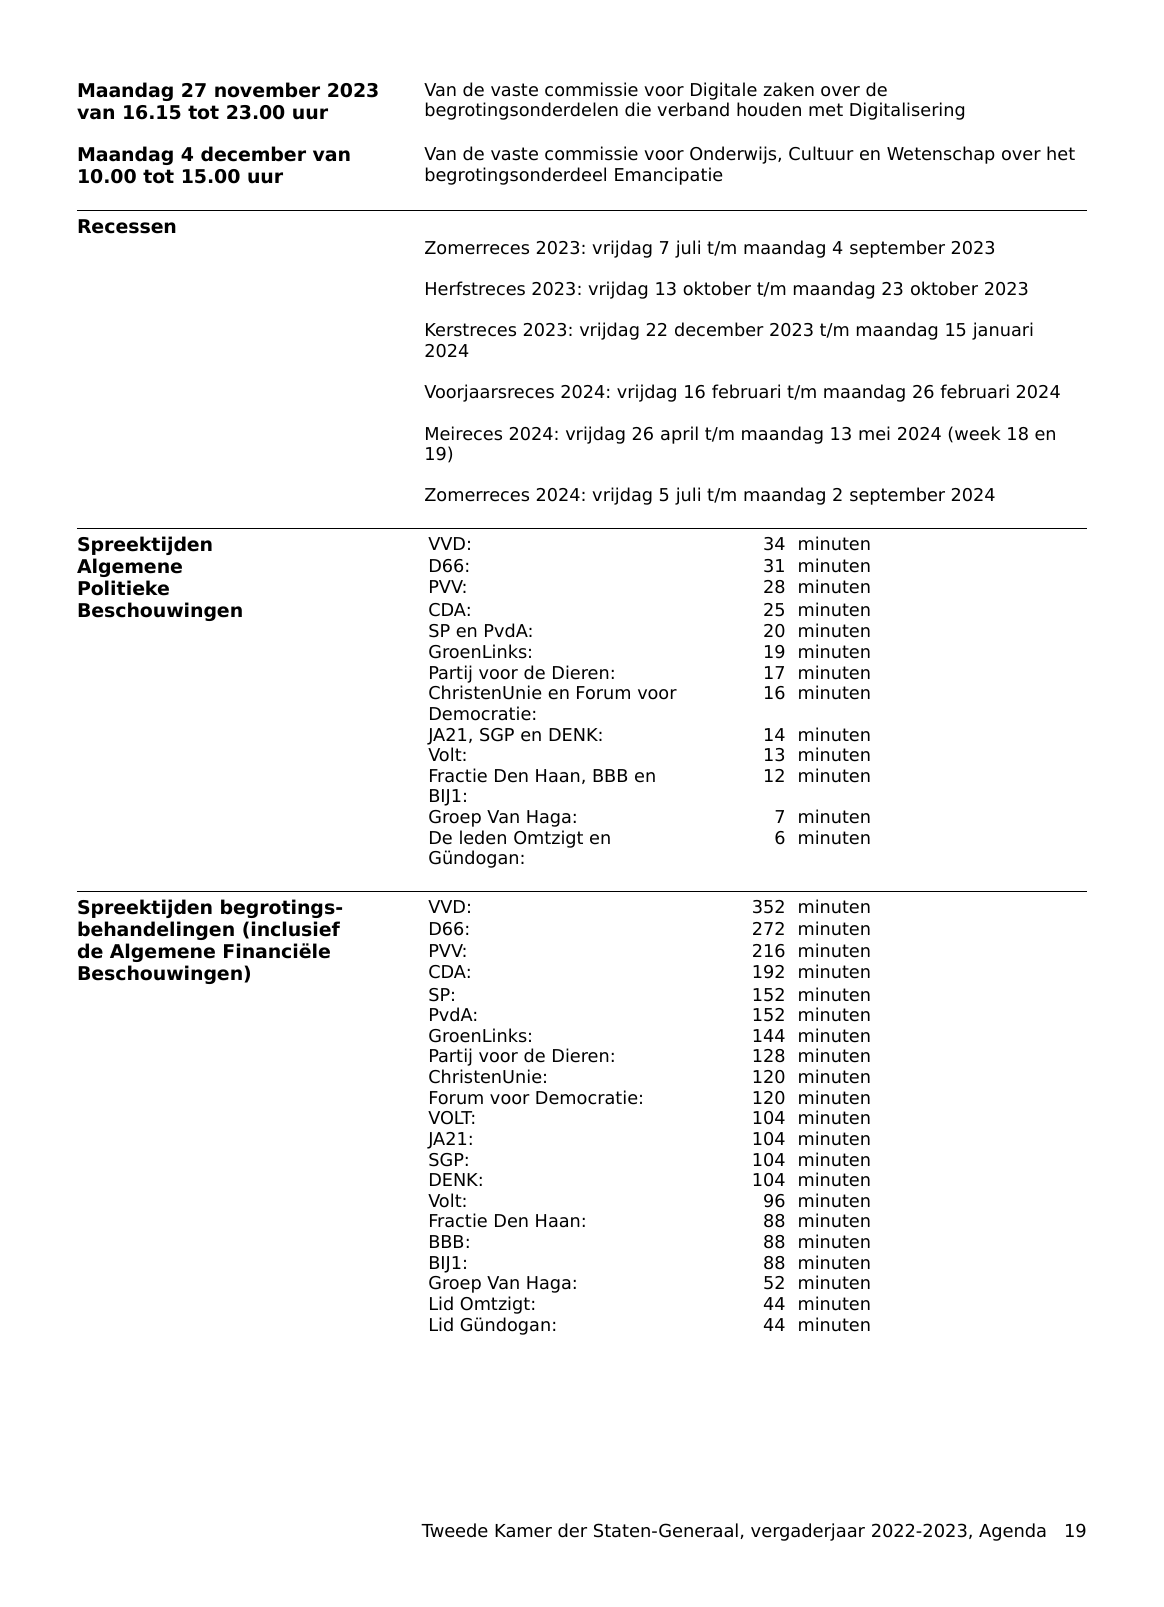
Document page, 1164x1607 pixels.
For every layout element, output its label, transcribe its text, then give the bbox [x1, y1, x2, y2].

table_cell [77, 1253, 404, 1273]
table_cell Fractie Den Haan: [422, 1211, 706, 1232]
table_cell minuten [791, 1191, 1087, 1211]
table_cell minuten [791, 725, 1087, 745]
table_cell minuten [791, 1315, 1087, 1335]
table_header 352 [706, 892, 791, 918]
table_cell [405, 919, 422, 941]
table_cell 14 [706, 725, 791, 745]
table_cell [77, 745, 404, 766]
table_cell [405, 1232, 422, 1253]
table_header Spreektijden begrotings- [77, 892, 404, 918]
table_cell [77, 59, 401, 80]
table_cell [77, 1129, 404, 1149]
table_cell Beschouwingen) [77, 963, 404, 984]
table_cell 13 [706, 745, 791, 766]
table_cell De leden Omtzigt en Gündogan: [422, 828, 706, 869]
table_cell [405, 1026, 422, 1046]
table_cell [77, 1170, 404, 1191]
table_header VVD: [422, 892, 706, 918]
table_cell [77, 621, 404, 642]
table_cell minuten [791, 556, 1087, 577]
table_cell [401, 144, 418, 188]
table_cell Algemene [77, 556, 404, 577]
table_cell [405, 1315, 422, 1335]
table_cell [77, 1005, 404, 1026]
table_cell [401, 300, 418, 320]
table_cell [401, 59, 418, 80]
table_cell 120 [706, 1088, 791, 1108]
table_cell [405, 1211, 422, 1232]
table_cell 272 [706, 919, 791, 941]
table_cell [405, 578, 422, 599]
table_cell SGP: [422, 1150, 706, 1170]
table_cell minuten [791, 1026, 1087, 1046]
table_header Recessen [77, 211, 401, 238]
table_cell [401, 465, 418, 485]
table_cell 12 [706, 766, 791, 807]
table_cell [405, 941, 422, 962]
table_cell 104 [706, 1108, 791, 1129]
table_cell [77, 238, 401, 258]
table_cell [401, 403, 418, 423]
table_cell [77, 683, 404, 724]
table_cell [405, 745, 422, 766]
table_cell [77, 1108, 404, 1129]
table_cell [77, 300, 401, 320]
table_cell 88 [706, 1253, 791, 1273]
table_cell Zomerreces 2024: vrijdag 5 juli t/m maandag 2 september 2024 [418, 485, 1087, 506]
table_cell [77, 766, 404, 807]
table_cell JA21: [422, 1129, 706, 1149]
table_cell Herfstreces 2023: vrijdag 13 oktober t/m maandag 23 oktober 2023 [418, 279, 1087, 300]
table_cell [405, 1273, 422, 1294]
table_cell [77, 403, 401, 423]
table_cell D66: [422, 556, 706, 577]
table_cell Lid Omtzigt: [422, 1294, 706, 1314]
table_cell minuten [791, 683, 1087, 724]
table_cell [77, 985, 404, 1005]
table_cell [77, 320, 401, 362]
table_cell Volt: [422, 1191, 706, 1211]
table_cell [405, 1108, 422, 1129]
table_cell [405, 985, 422, 1005]
table_cell minuten [791, 663, 1087, 683]
table_cell [77, 1191, 404, 1211]
table_cell D66: [422, 919, 706, 941]
table_cell [405, 1253, 422, 1273]
table_cell [401, 362, 418, 382]
table_cell [77, 663, 404, 683]
table_cell [77, 124, 401, 144]
table_cell PvdA: [422, 1005, 706, 1026]
table_cell [77, 259, 401, 279]
table_cell [405, 1046, 422, 1067]
table_cell minuten [791, 766, 1087, 807]
table_cell de Algemene Financiële [77, 941, 404, 962]
table_cell [77, 1232, 404, 1253]
table_cell 152 [706, 1005, 791, 1026]
table_cell [77, 807, 404, 828]
table_cell PVV: [422, 941, 706, 962]
table_cell Forum voor Democratie: [422, 1088, 706, 1108]
table_cell 7 [706, 807, 791, 828]
table_cell 216 [706, 941, 791, 962]
table_cell minuten [791, 941, 1087, 962]
table_cell minuten [791, 985, 1087, 1005]
table_cell Van de vaste commissie voor Onderwijs, Cultuur en Wetenschap over het begrotingsonderdeel Emancipatie [418, 144, 1087, 188]
table_header VVD: [422, 529, 706, 556]
table_cell [77, 828, 404, 869]
table_cell SP: [422, 985, 706, 1005]
table_cell PVV: [422, 578, 706, 599]
table_cell 44 [706, 1294, 791, 1314]
table_cell Lid Gündogan: [422, 1315, 706, 1335]
table_cell [401, 424, 418, 465]
table_cell [77, 725, 404, 745]
table_cell minuten [791, 1211, 1087, 1232]
table_cell [401, 320, 418, 362]
table_cell [77, 1067, 404, 1088]
table_cell SP en PvdA: [422, 621, 706, 642]
table_cell minuten [791, 1129, 1087, 1149]
table_cell 96 [706, 1191, 791, 1211]
table_cell BIJ1: [422, 1253, 706, 1273]
table_cell 31 [706, 556, 791, 577]
table_cell Van de vaste commissie voor Digitale zaken over de begrotingsonderdelen die verband houden met Digitalisering [418, 80, 1087, 124]
table_cell DENK: [422, 1170, 706, 1191]
table_cell minuten [791, 1253, 1087, 1273]
table_cell Groep Van Haga: [422, 807, 706, 828]
table_cell [405, 642, 422, 663]
table_cell GroenLinks: [422, 642, 706, 663]
table_cell [405, 663, 422, 683]
table_cell [77, 1150, 404, 1170]
table_cell [77, 1315, 404, 1335]
table_cell [418, 362, 1087, 382]
table_cell 88 [706, 1232, 791, 1253]
table_cell minuten [791, 1170, 1087, 1191]
table_cell 16 [706, 683, 791, 724]
table_cell 104 [706, 1170, 791, 1191]
table_cell [405, 683, 422, 724]
table_cell Groep Van Haga: [422, 1273, 706, 1294]
table_cell [405, 1191, 422, 1211]
table_cell 17 [706, 663, 791, 683]
table_cell [77, 382, 401, 403]
table_cell 120 [706, 1067, 791, 1088]
table_cell [401, 485, 418, 506]
table_cell minuten [791, 1150, 1087, 1170]
table_cell minuten [791, 1005, 1087, 1026]
table_cell VOLT: [422, 1108, 706, 1129]
table_cell [405, 1150, 422, 1170]
table_cell [77, 1088, 404, 1108]
table_cell Voorjaarsreces 2024: vrijdag 16 februari t/m maandag 26 februari 2024 [418, 382, 1087, 403]
table_cell [418, 124, 1087, 144]
table_cell [401, 259, 418, 279]
table_cell [405, 963, 422, 984]
table_cell [405, 600, 422, 621]
table_cell minuten [791, 1232, 1087, 1253]
table_cell [77, 485, 401, 506]
table_cell [77, 279, 401, 300]
table_cell 25 [706, 600, 791, 621]
table_cell [418, 59, 1087, 80]
table_cell [77, 362, 401, 382]
table_cell Maandag 27 november 2023 van 16.15 tot 23.00 uur [77, 80, 401, 124]
table_cell [405, 1294, 422, 1314]
table_cell minuten [791, 1067, 1087, 1088]
table_cell [405, 828, 422, 869]
table_cell minuten [791, 1046, 1087, 1067]
table_cell 44 [706, 1315, 791, 1335]
table_header minuten [791, 529, 1087, 556]
table_cell Partij voor de Dieren: [422, 663, 706, 683]
table_cell [77, 1294, 404, 1314]
table_cell Meireces 2024: vrijdag 26 april t/m maandag 13 mei 2024 (week 18 en 19) [418, 424, 1087, 465]
table_cell [405, 1005, 422, 1026]
table_cell CDA: [422, 600, 706, 621]
table_cell 19 [706, 642, 791, 663]
table_header [405, 892, 422, 918]
table_cell minuten [791, 578, 1087, 599]
table_cell 6 [706, 828, 791, 869]
table_header minuten [791, 892, 1087, 918]
table_header [401, 211, 418, 238]
table_cell 52 [706, 1273, 791, 1294]
table_cell [405, 725, 422, 745]
table_cell minuten [791, 600, 1087, 621]
table_cell minuten [791, 1108, 1087, 1129]
table_cell [77, 1273, 404, 1294]
table_cell [418, 259, 1087, 279]
table_cell [77, 1211, 404, 1232]
table_cell minuten [791, 621, 1087, 642]
table_cell [401, 124, 418, 144]
table_header 34 [706, 529, 791, 556]
table_cell GroenLinks: [422, 1026, 706, 1046]
table_cell minuten [791, 1088, 1087, 1108]
table_cell [418, 300, 1087, 320]
table_cell minuten [791, 745, 1087, 766]
table_cell 28 [706, 578, 791, 599]
table_cell minuten [791, 828, 1087, 869]
table_cell 144 [706, 1026, 791, 1046]
table_cell [405, 556, 422, 577]
table_cell 104 [706, 1129, 791, 1149]
table_cell Beschouwingen [77, 600, 404, 621]
table_cell minuten [791, 1273, 1087, 1294]
table_cell [418, 403, 1087, 423]
table_cell [405, 766, 422, 807]
table_cell [401, 238, 418, 258]
table_cell ChristenUnie en Forum voor Democratie: [422, 683, 706, 724]
table_cell [77, 424, 401, 465]
table_cell [401, 279, 418, 300]
table_cell JA21, SGP en DENK: [422, 725, 706, 745]
table_cell 128 [706, 1046, 791, 1067]
table_cell Fractie Den Haan, BBB en BIJ1: [422, 766, 706, 807]
table_cell minuten [791, 919, 1087, 941]
table_cell ChristenUnie: [422, 1067, 706, 1088]
table_header Spreektijden [77, 529, 404, 556]
table_cell BBB: [422, 1232, 706, 1253]
table_cell [418, 465, 1087, 485]
table_cell [405, 807, 422, 828]
table_cell Partij voor de Dieren: [422, 1046, 706, 1067]
table_cell minuten [791, 807, 1087, 828]
table_cell [405, 1129, 422, 1149]
table_cell minuten [791, 642, 1087, 663]
table_cell Maandag 4 december van 10.00 tot 15.00 uur [77, 144, 401, 188]
table_cell [401, 382, 418, 403]
table_cell 192 [706, 963, 791, 984]
table_header [405, 529, 422, 556]
table_cell Zomerreces 2023: vrijdag 7 juli t/m maandag 4 september 2023 [418, 238, 1087, 258]
table_cell [77, 642, 404, 663]
table_cell minuten [791, 963, 1087, 984]
table_cell Politieke [77, 578, 404, 599]
table_cell [405, 1067, 422, 1088]
table_cell behandelingen (inclusief [77, 919, 404, 941]
table_cell CDA: [422, 963, 706, 984]
table_cell Volt: [422, 745, 706, 766]
table_cell [405, 1088, 422, 1108]
table_cell minuten [791, 1294, 1087, 1314]
table_cell Kerstreces 2023: vrijdag 22 december 2023 t/m maandag 15 januari 2024 [418, 320, 1087, 362]
table_cell 152 [706, 985, 791, 1005]
table_cell [77, 465, 401, 485]
table_cell [77, 1026, 404, 1046]
table_cell [405, 1170, 422, 1191]
table_cell [405, 621, 422, 642]
table_cell [77, 1046, 404, 1067]
table_cell [401, 80, 418, 124]
table_header [418, 211, 1087, 238]
table_cell 88 [706, 1211, 791, 1232]
table_cell 20 [706, 621, 791, 642]
table_cell 104 [706, 1150, 791, 1170]
